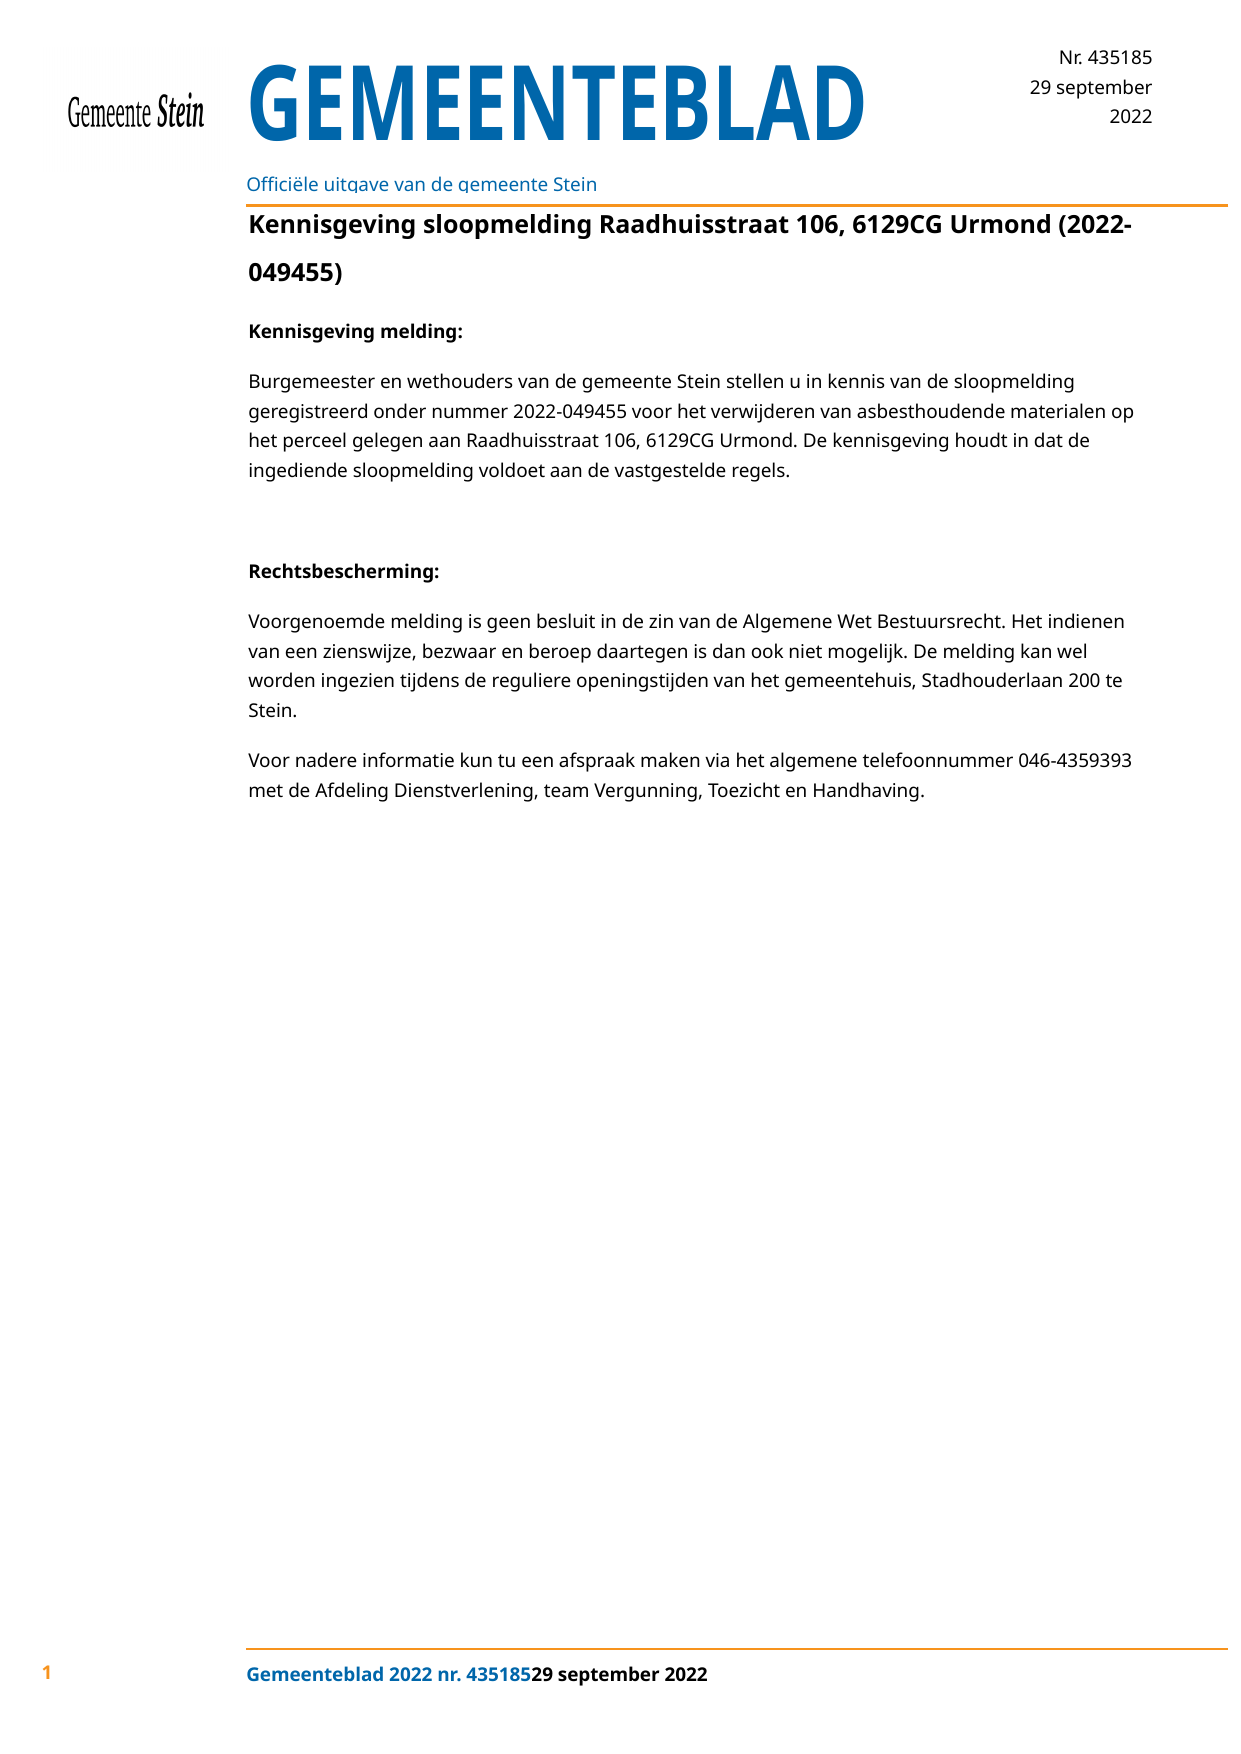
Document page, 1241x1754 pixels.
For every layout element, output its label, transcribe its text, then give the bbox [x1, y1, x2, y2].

text Kennisgeving sloopmelding Raadhuisstraat 106, 6129CG Urmond (2022-049455) [248, 207, 1152, 288]
text Voor nadere informatie kun tu een afspraak maken via het algemene telefoonnummer 046-4359393 met de Afdeling Dienstverlening, team Vergunning, Toezicht en Handhaving. [248, 747, 1152, 803]
picture [41, 47, 231, 172]
text Voorgenoemde melding is geen besluit in de zin van de Algemene Wet Bestuursrecht. Het indienen van een zienswijze, bezwaar en beroep daartegen is dan ook niet mogelijk. De melding kan wel worden ingezien tijdens de reguliere openingstijden van het gemeentehuis, Stadhouderlaan 200 te Stein. [248, 608, 1152, 723]
text Rechtsbescherming: [248, 558, 1152, 584]
text Burgemeester en wethouders van de gemeente Stein stellen u in kennis van de sloopmelding geregistreerd onder nummer 2022-049455 voor het verwijderen van asbesthoudende materialen op het perceel gelegen aan Raadhuisstraat 106, 6129CG Urmond. De kennisgeving houdt in dat de ingediende sloopmelding voldoet aan de vastgestelde regels. [248, 368, 1152, 483]
text Kennisgeving melding: [248, 318, 1152, 344]
